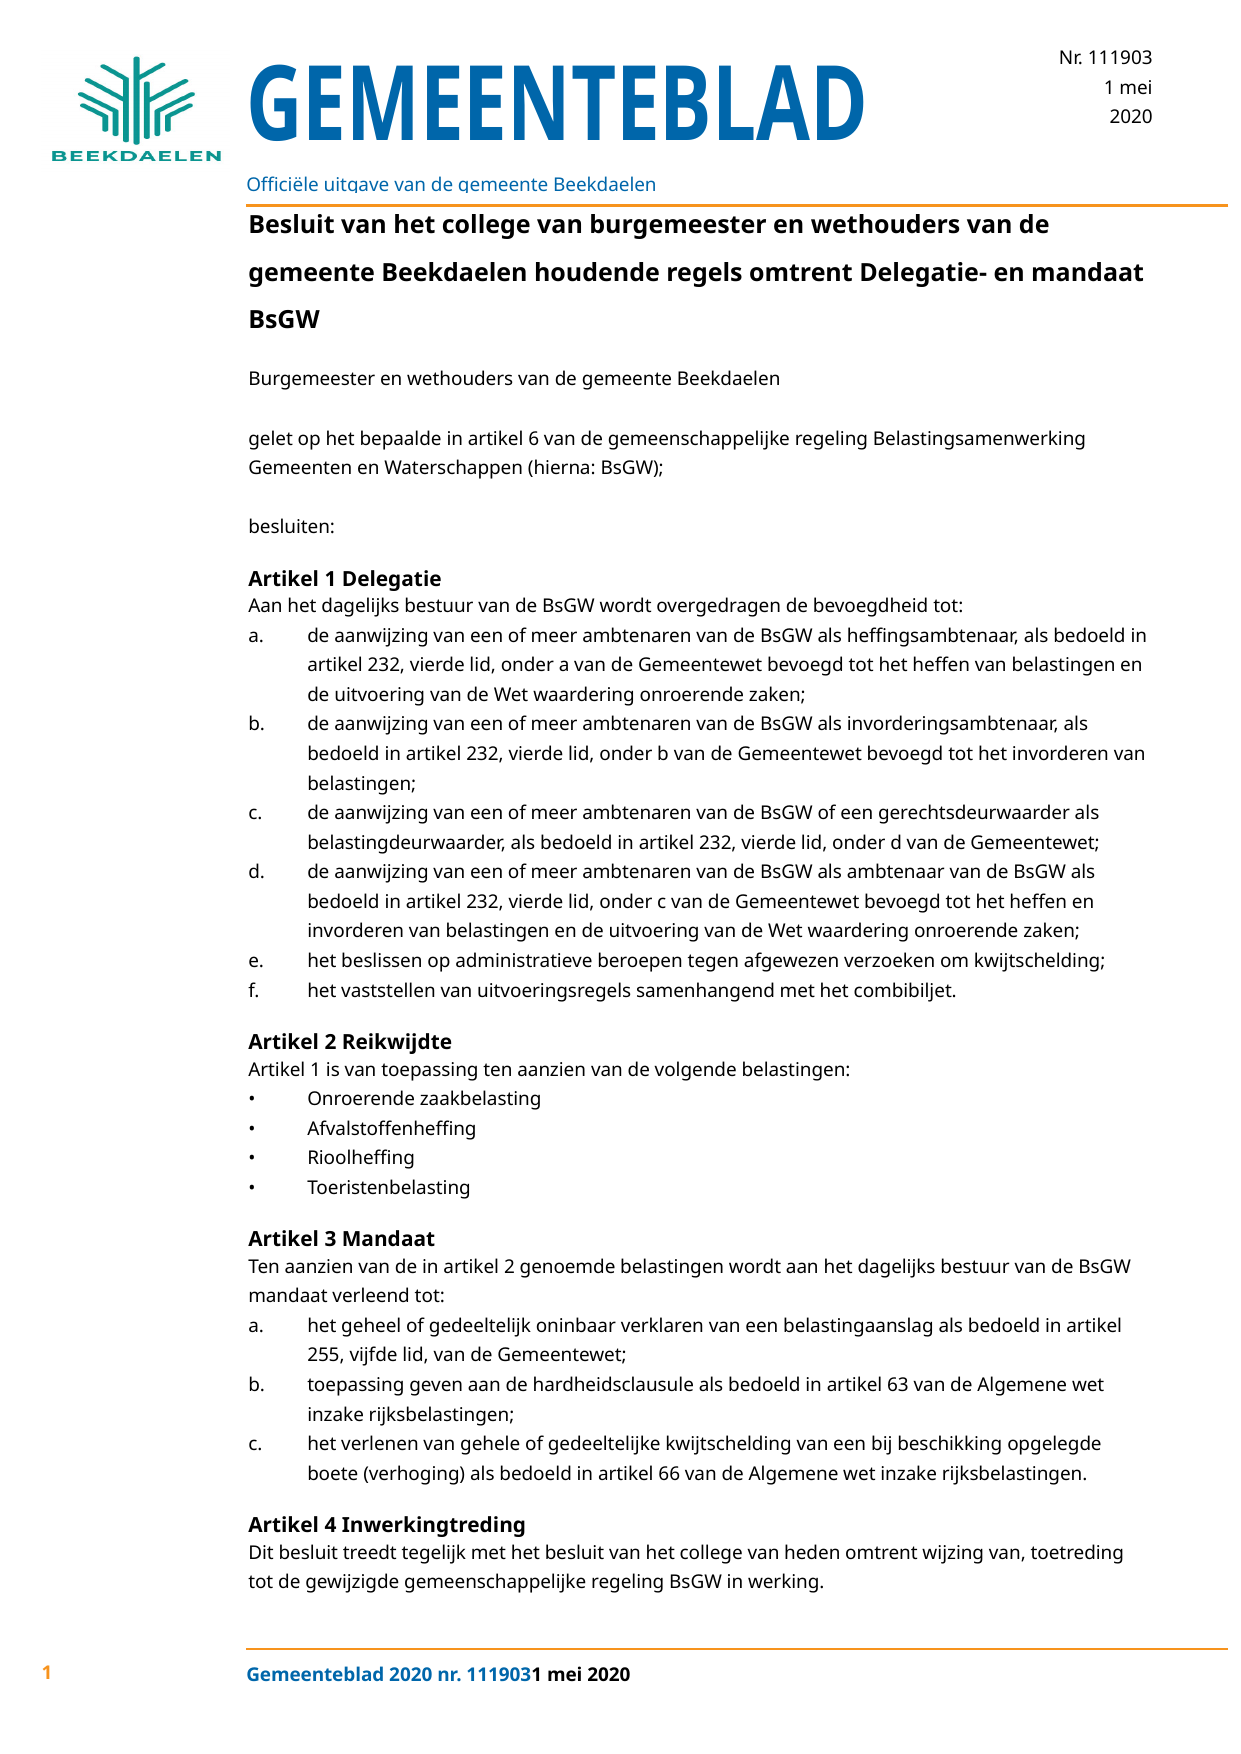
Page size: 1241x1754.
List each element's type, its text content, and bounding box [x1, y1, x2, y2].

text Artikel 1 is van toepassing ten aanzien van de volgende belastingen: [248, 1056, 1152, 1081]
list het vaststellen van uitvoeringsregels samenhangend met het combibiljet. [248, 977, 1152, 1003]
list Onroerende zaakbelasting [248, 1085, 1152, 1111]
text Dit besluit treedt tegelijk met het besluit van het college van heden omtrent wijzing van, toetreding tot de gewijzigde gemeenschappelijke regeling BsGW in werking. [248, 1539, 1152, 1594]
text gelet op het bepaalde in artikel 6 van de gemeenschappelijke regeling Belastingsamenwerking Gemeenten en Waterschappen (hierna: BsGW); [248, 425, 1152, 480]
list toepassing geven aan de hardheidsclausule als bedoeld in artikel 63 van de Algemene wet inzake rijksbelastingen; [248, 1371, 1152, 1427]
text Ten aanzien van de in artikel 2 genoemde belastingen wordt aan het dagelijks bestuur van de BsGW mandaat verleend tot: [248, 1253, 1152, 1308]
text Besluit van het college van burgemeester en wethouders van de gemeente Beekdaelen houdende regels omtrent Delegatie- en mandaat BsGW [248, 207, 1152, 336]
list het geheel of gedeeltelijk oninbaar verklaren van een belastingaanslag als bedoeld in artikel 255, vijfde lid, van de Gemeentewet; [248, 1312, 1152, 1367]
list Toeristenbelasting [248, 1174, 1152, 1200]
text Artikel 2 Reikwijdte [248, 1027, 1152, 1056]
text Artikel 1 Delegatie [248, 564, 1152, 592]
list Rioolheffing [248, 1144, 1152, 1170]
list de aanwijzing van een of meer ambtenaren van de BsGW als heffingsambtenaar, als bedoeld in artikel 232, vierde lid, onder a van de Gemeentewet bevoegd tot het heffen van belastingen en de uitvoering van de Wet waardering onroerende zaken; [248, 622, 1152, 707]
list Afvalstoffenheffing [248, 1115, 1152, 1141]
list de aanwijzing van een of meer ambtenaren van de BsGW of een gerechtsdeurwaarder als belastingdeurwaarder, als bedoeld in artikel 232, vierde lid, onder d van de Gemeentewet; [248, 799, 1152, 855]
list de aanwijzing van een of meer ambtenaren van de BsGW als ambtenaar van de BsGW als bedoeld in artikel 232, vierde lid, onder c van de Gemeentewet bevoegd tot het heffen en invorderen van belastingen en de uitvoering van de Wet waardering onroerende zaken; [248, 858, 1152, 943]
picture [41, 47, 231, 172]
list het beslissen op administratieve beroepen tegen afgewezen verzoeken om kwijtschelding; [248, 947, 1152, 973]
text Artikel 4 Inwerkingtreding [248, 1510, 1152, 1539]
list de aanwijzing van een of meer ambtenaren van de BsGW als invorderingsambtenaar, als bedoeld in artikel 232, vierde lid, onder b van de Gemeentewet bevoegd tot het invorderen van belastingen; [248, 711, 1152, 796]
text Burgemeester en wethouders van de gemeente Beekdaelen [248, 366, 1152, 391]
list het verlenen van gehele of gedeeltelijke kwijtschelding van een bij beschikking opgelegde boete (verhoging) als bedoeld in artikel 66 van de Algemene wet inzake rijksbelastingen. [248, 1430, 1152, 1486]
text Aan het dagelijks bestuur van de BsGW wordt overgedragen de bevoegdheid tot: [248, 592, 1152, 618]
text besluiten: [248, 513, 1152, 539]
text Artikel 3 Mandaat [248, 1224, 1152, 1253]
